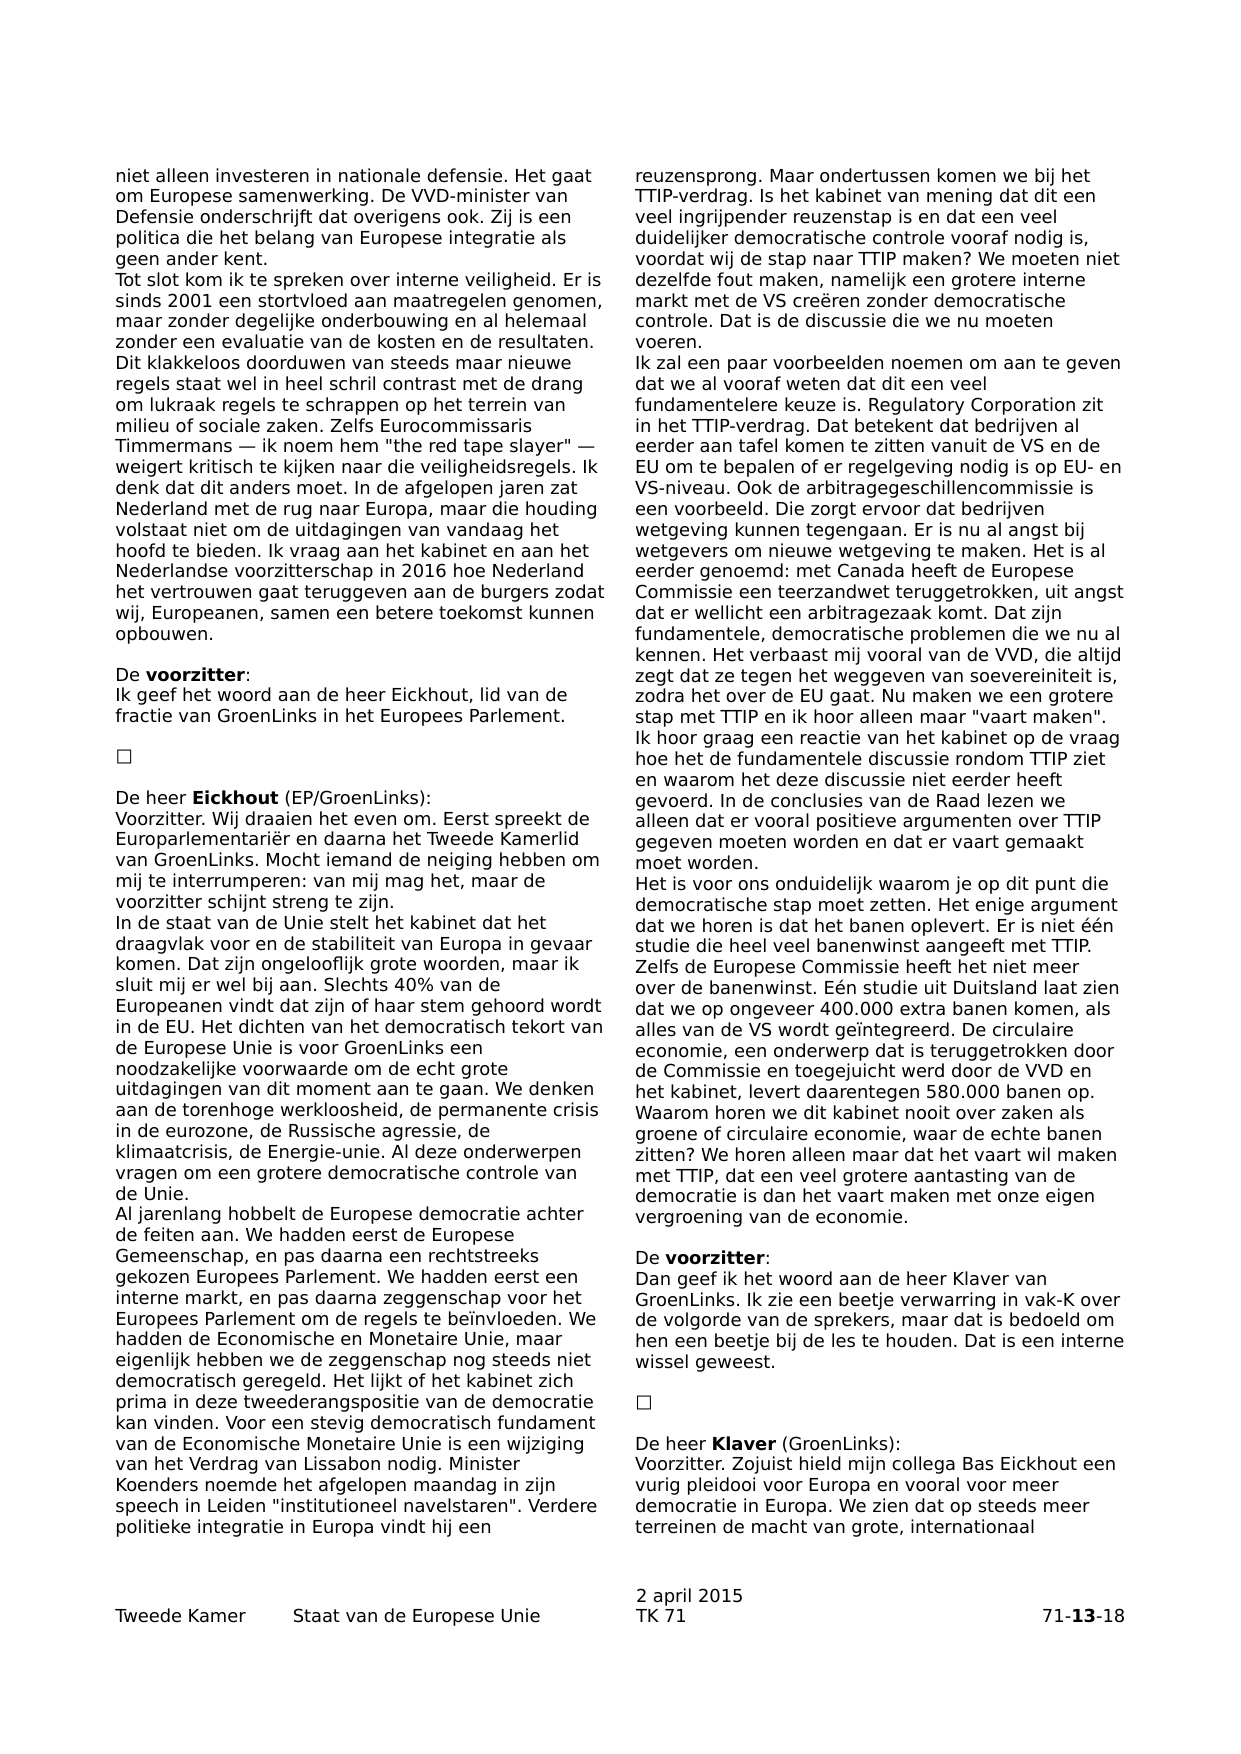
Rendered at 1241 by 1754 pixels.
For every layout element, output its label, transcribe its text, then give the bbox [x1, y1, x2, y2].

text De voorzitter: [635, 1248, 1125, 1268]
text niet alleen investeren in nationale defensie. Het gaat om Europese samenwerking. De VVD-minister van Defensie onderschrijft dat overigens ook. Zij is een politica die het belang van Europese integratie als geen ander kent. [115, 165, 605, 269]
text Het is voor ons onduidelijk waarom je op dit punt die democratische stap moet zetten. Het enige argument dat we horen is dat het banen oplevert. Er is niet één studie die heel veel banenwinst aangeeft met TTIP. Zelfs de Europese Commissie heeft het niet meer over de banenwinst. Eén studie uit Duitsland laat zien dat we op ongeveer 400.000 extra banen komen, als alles van de VS wordt geïntegreerd. De circulaire economie, een onderwerp dat is teruggetrokken door de Commissie en toegejuicht werd door de VVD en het kabinet, levert daarentegen 580.000 banen op. Waarom horen we dit kabinet nooit over zaken als groene of circulaire economie, waar de echte banen zitten? We horen alleen maar dat het vaart wil maken met TTIP, dat een veel grotere aantasting van de democratie is dan het vaart maken met onze eigen vergroening van de economie. [635, 874, 1125, 1228]
text Dan geef ik het woord aan de heer Klaver van GroenLinks. Ik zie een beetje verwarring in vak-K over de volgorde van de sprekers, maar dat is bedoeld om hen een beetje bij de les te houden. Dat is een interne wissel geweest. [635, 1268, 1125, 1373]
text Voorzitter. Zojuist hield mijn collega Bas Eickhout een vurig pleidooi voor Europa en vooral voor meer democratie in Europa. We zien dat op steeds meer terreinen de macht van grote, internationaal [635, 1454, 1125, 1537]
text De heer Eickhout (EP/GroenLinks): [115, 788, 605, 808]
text ⬜ [115, 747, 605, 768]
text Voorzitter. Wij draaien het even om. Eerst spreekt de Europarlementariër en daarna het Tweede Kamerlid van GroenLinks. Mocht iemand de neiging hebben om mij te interrumperen: van mij mag het, maar de voorzitter schijnt streng te zijn. [115, 808, 605, 912]
text reuzensprong. Maar ondertussen komen we bij het TTIP-verdrag. Is het kabinet van mening dat dit een veel ingrijpender reuzenstap is en dat een veel duidelijker democratische controle vooraf nodig is, voordat wij de stap naar TTIP maken? We moeten niet dezelfde fout maken, namelijk een grotere interne markt met de VS creëren zonder democratische controle. Dat is de discussie die we nu moeten voeren. [635, 165, 1125, 353]
text ⬜ [635, 1393, 1125, 1413]
text In de staat van de Unie stelt het kabinet dat het draagvlak voor en de stabiliteit van Europa in gevaar komen. Dat zijn ongelooflijk grote woorden, maar ik sluit mij er wel bij aan. Slechts 40% van de Europeanen vindt dat zijn of haar stem gehoord wordt in de EU. Het dichten van het democratisch tekort van de Europese Unie is voor GroenLinks een noodzakelijke voorwaarde om de echt grote uitdagingen van dit moment aan te gaan. We denken aan de torenhoge werkloosheid, de permanente crisis in de eurozone, de Russische agressie, de klimaatcrisis, de Energie-unie. Al deze onderwerpen vragen om een grotere democratische controle van de Unie. [115, 912, 605, 1204]
text Al jarenlang hobbelt de Europese democratie achter de feiten aan. We hadden eerst de Europese Gemeenschap, en pas daarna een rechtstreeks gekozen Europees Parlement. We hadden eerst een interne markt, en pas daarna zeggenschap voor het Europees Parlement om de regels te beïnvloeden. We hadden de Economische en Monetaire Unie, maar eigenlijk hebben we de zeggenschap nog steeds niet democratisch geregeld. Het lijkt of het kabinet zich prima in deze tweederangspositie van de democratie kan vinden. Voor een stevig democratisch fundament van de Economische Monetaire Unie is een wijziging van het Verdrag van Lissabon nodig. Minister Koenders noemde het afgelopen maandag in zijn speech in Leiden "institutioneel navelstaren". Verdere politieke integratie in Europa vindt hij een [115, 1204, 605, 1537]
text Tot slot kom ik te spreken over interne veiligheid. Er is sinds 2001 een stortvloed aan maatregelen genomen, maar zonder degelijke onderbouwing en al helemaal zonder een evaluatie van de kosten en de resultaten. Dit klakkeloos doorduwen van steeds maar nieuwe regels staat wel in heel schril contrast met de drang om lukraak regels te schrappen op het terrein van milieu of sociale zaken. Zelfs Eurocommissaris Timmermans — ik noem hem "the red tape slayer" — weigert kritisch te kijken naar die veiligheidsregels. Ik denk dat dit anders moet. In de afgelopen jaren zat Nederland met de rug naar Europa, maar die houding volstaat niet om de uitdagingen van vandaag het hoofd te bieden. Ik vraag aan het kabinet en aan het Nederlandse voorzitterschap in 2016 hoe Nederland het vertrouwen gaat teruggeven aan de burgers zodat wij, Europeanen, samen een betere toekomst kunnen opbouwen. [115, 269, 605, 644]
text Ik zal een paar voorbeelden noemen om aan te geven dat we al vooraf weten dat dit een veel fundamentelere keuze is. Regulatory Corporation zit in het TTIP-verdrag. Dat betekent dat bedrijven al eerder aan tafel komen te zitten vanuit de VS en de EU om te bepalen of er regelgeving nodig is op EU- en VS-niveau. Ook de arbitragegeschillencommissie is een voorbeeld. Die zorgt ervoor dat bedrijven wetgeving kunnen tegengaan. Er is nu al angst bij wetgevers om nieuwe wetgeving te maken. Het is al eerder genoemd: met Canada heeft de Europese Commissie een teerzandwet teruggetrokken, uit angst dat er wellicht een arbitragezaak komt. Dat zijn fundamentele, democratische problemen die we nu al kennen. Het verbaast mij vooral van de VVD, die altijd zegt dat ze tegen het weggeven van soevereiniteit is, zodra het over de EU gaat. Nu maken we een grotere stap met TTIP en ik hoor alleen maar "vaart maken". Ik hoor graag een reactie van het kabinet op de vraag hoe het de fundamentele discussie rondom TTIP ziet en waarom het deze discussie niet eerder heeft gevoerd. In de conclusies van de Raad lezen we alleen dat er vooral positieve argumenten over TTIP gegeven moeten worden en dat er vaart gemaakt moet worden. [635, 353, 1125, 874]
text De voorzitter: [115, 664, 605, 685]
text De heer Klaver (GroenLinks): [635, 1433, 1125, 1454]
text Ik geef het woord aan de heer Eickhout, lid van de fractie van GroenLinks in het Europees Parlement. [115, 685, 605, 727]
